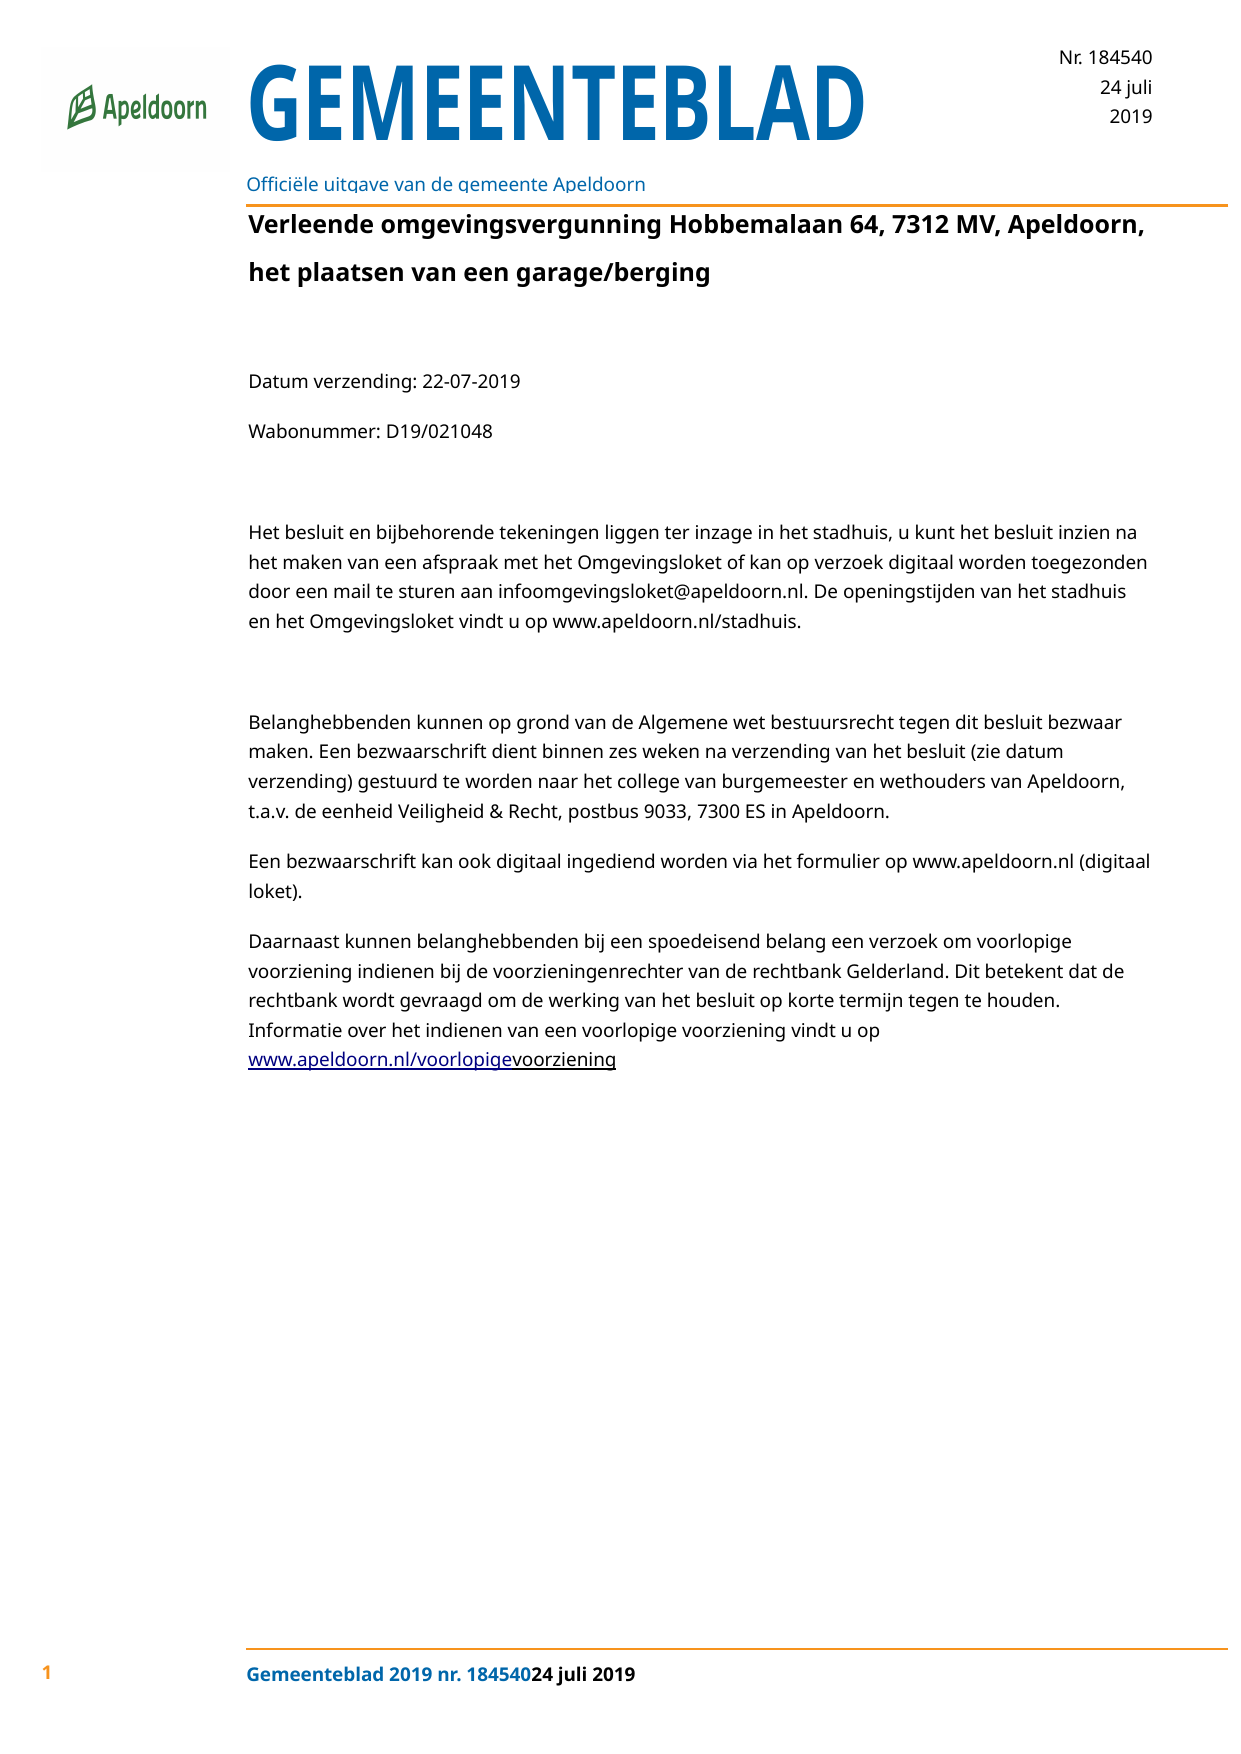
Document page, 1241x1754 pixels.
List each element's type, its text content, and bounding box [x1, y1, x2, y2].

text Wabonummer: D19/021048 [248, 419, 1152, 444]
text Verleende omgevingsvergunning Hobbemalaan 64, 7312 MV, Apeldoorn, het plaatsen van een garage/berging [248, 207, 1152, 288]
text Datum verzending: 22-07-2019 [248, 368, 1152, 394]
text Belanghebbenden kunnen op grond van de Algemene wet bestuursrecht tegen dit besluit bezwaar maken. Een bezwaarschrift dient binnen zes weken na verzending van het besluit (zie datum verzending) gestuurd te worden naar het college van burgemeester en wethouders van Apeldoorn, t.a.v. de eenheid Veiligheid & Recht, postbus 9033, 7300 ES in Apeldoorn. [248, 709, 1152, 824]
picture [41, 47, 231, 172]
text Het besluit en bijbehorende tekeningen liggen ter inzage in het stadhuis, u kunt het besluit inzien na het maken van een afspraak met het Omgevingsloket of kan op verzoek digitaal worden toegezonden door een mail te sturen aan infoomgevingsloket@apeldoorn.nl. De openingstijden van het stadhuis en het Omgevingsloket vindt u op www.apeldoorn.nl/stadhuis. [248, 519, 1152, 634]
text Een bezwaarschrift kan ook digitaal ingediend worden via het formulier op www.apeldoorn.nl (digitaal loket). [248, 848, 1152, 904]
text Daarnaast kunnen belanghebbenden bij een spoedeisend belang een verzoek om voorlopige voorziening indienen bij de voorzieningenrechter van de rechtbank Gelderland. Dit betekent dat de rechtbank wordt gevraagd om de werking van het besluit op korte termijn tegen te houden. Informatie over het indienen van een voorlopige voorziening vindt u op www.apeldoorn.nl/voorlopigevoorziening [248, 928, 1152, 1072]
